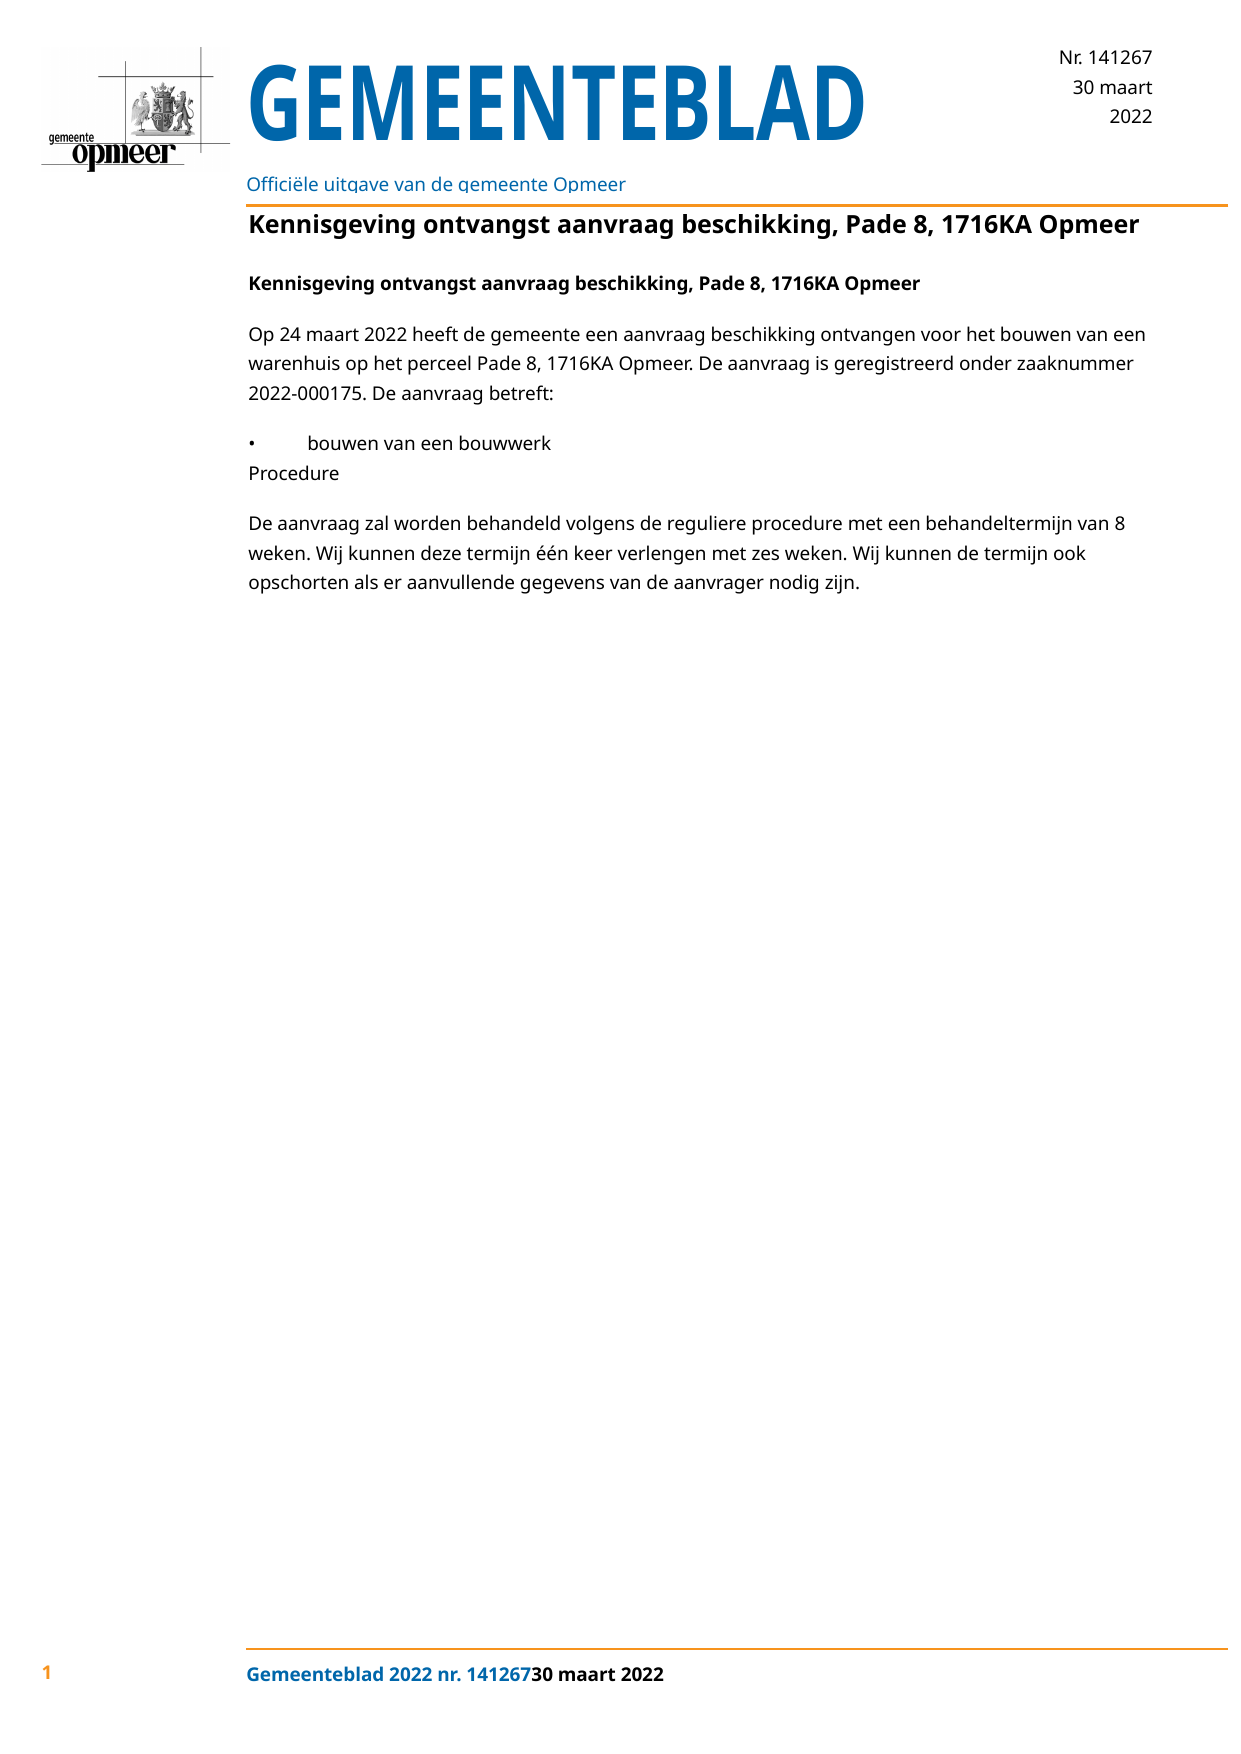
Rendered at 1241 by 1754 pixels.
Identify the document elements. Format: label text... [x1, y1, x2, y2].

list bouwen van een bouwwerk [248, 430, 1152, 456]
text Procedure [248, 460, 1152, 486]
picture [41, 47, 231, 172]
text De aanvraag zal worden behandeld volgens de reguliere procedure met een behandeltermijn van 8 weken. Wij kunnen deze termijn één keer verlengen met zes weken. Wij kunnen de termijn ook opschorten als er aanvullende gegevens van de aanvrager nodig zijn. [248, 510, 1152, 595]
text Kennisgeving ontvangst aanvraag beschikking, Pade 8, 1716KA Opmeer [248, 270, 1152, 296]
text Op 24 maart 2022 heeft de gemeente een aanvraag beschikking ontvangen voor het bouwen van een warenhuis op het perceel Pade 8, 1716KA Opmeer. De aanvraag is geregistreerd onder zaaknummer 2022-000175. De aanvraag betreft: [248, 321, 1152, 406]
text Kennisgeving ontvangst aanvraag beschikking, Pade 8, 1716KA Opmeer [248, 207, 1152, 241]
